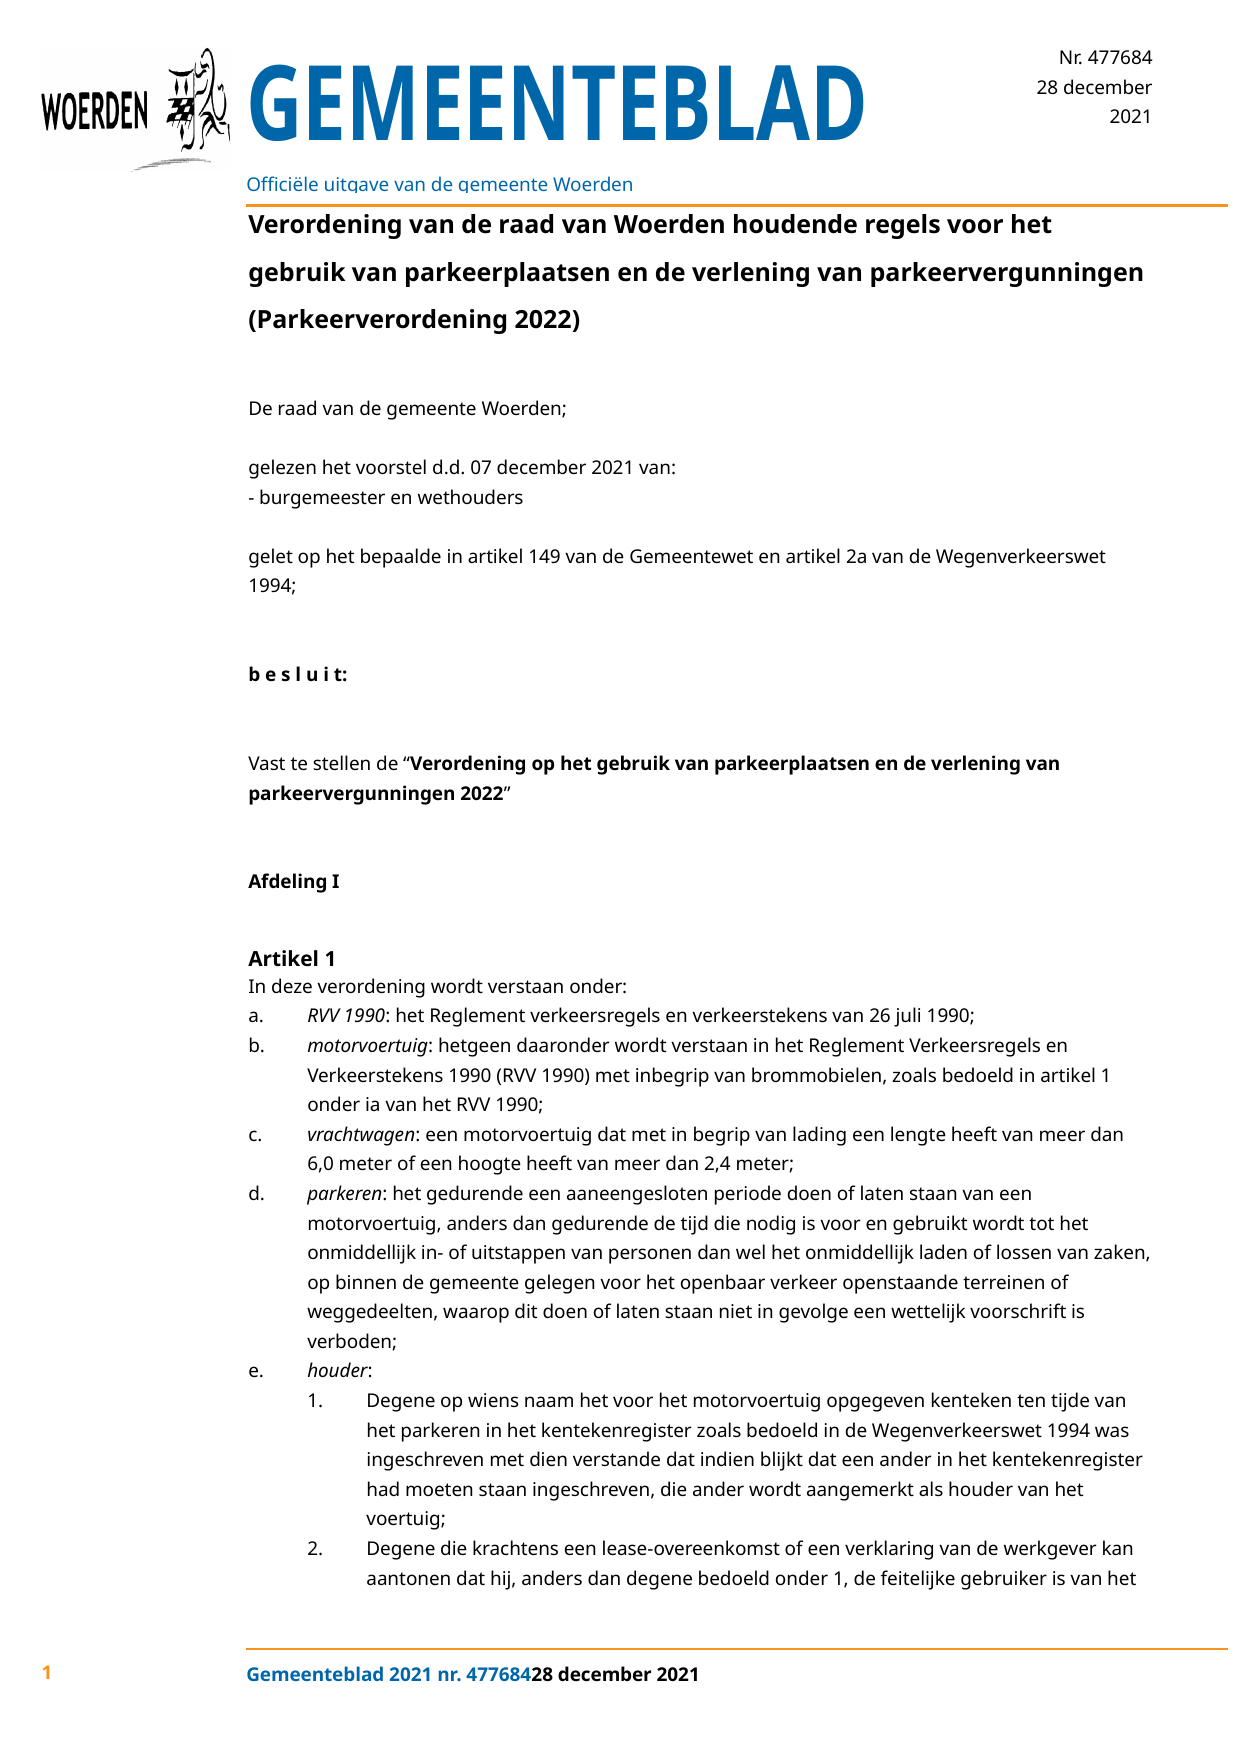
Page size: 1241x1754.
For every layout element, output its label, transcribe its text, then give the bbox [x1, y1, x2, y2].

list houder: [248, 1358, 1152, 1383]
text Verordening van de raad van Woerden houdende regels voor het gebruik van parkeerplaatsen en de verlening van parkeervergunningen (Parkeerverordening 2022) [248, 207, 1152, 336]
text In deze verordening wordt verstaan onder: [248, 973, 1152, 999]
list vrachtwagen: een motorvoertuig dat met in begrip van lading een lengte heeft van meer dan 6,0 meter of een hoogte heeft van meer dan 2,4 meter; [248, 1121, 1152, 1176]
text gelezen het voorstel d.d. 07 december 2021 van: [248, 454, 1152, 480]
picture [41, 47, 231, 172]
text Artikel 1 [248, 944, 1152, 973]
list motorvoertuig: hetgeen daaronder wordt verstaan in het Reglement Verkeersregels en Verkeerstekens 1990 (RVV 1990) met inbegrip van brommobielen, zoals bedoeld in artikel 1 onder ia van het RVV 1990; [248, 1032, 1152, 1117]
text Vast te stellen de “Verordening op het gebruik van parkeerplaatsen en de verlening van parkeervergunningen 2022” [248, 750, 1152, 805]
text De raad van de gemeente Woerden; [248, 395, 1152, 421]
text gelet op het bepaalde in artikel 149 van de Gemeentewet en artikel 2a van de Wegenverkeerswet 1994; [248, 543, 1152, 598]
text b e s l u i t: [248, 661, 1152, 687]
text Afdeling I [248, 868, 1152, 894]
list Degene die krachtens een lease-overeenkomst of een verklaring van de werkgever kan aantonen dat hij, anders dan degene bedoeld onder 1, de feitelijke gebruiker is van het [307, 1535, 1152, 1590]
list RVV 1990: het Reglement verkeersregels en verkeerstekens van 26 juli 1990; [248, 1003, 1152, 1028]
text - burgemeester en wethouders [248, 484, 1152, 509]
list Degene op wiens naam het voor het motorvoertuig opgegeven kenteken ten tijde van het parkeren in het kentekenregister zoals bedoeld in de Wegenverkeerswet 1994 was ingeschreven met dien verstande dat indien blijkt dat een ander in het kentekenregister had moeten staan ingeschreven, die ander wordt aangemerkt als houder van het voertuig; [307, 1387, 1152, 1531]
list parkeren: het gedurende een aaneengesloten periode doen of laten staan van een motorvoertuig, anders dan gedurende de tijd die nodig is voor en gebruikt wordt tot het onmiddellijk in- of uitstappen van personen dan wel het onmiddellijk laden of lossen van zaken, op binnen de gemeente gelegen voor het openbaar verkeer openstaande terreinen of weggedeelten, waarop dit doen of laten staan niet in gevolge een wettelijk voorschrift is verboden; [248, 1180, 1152, 1354]
